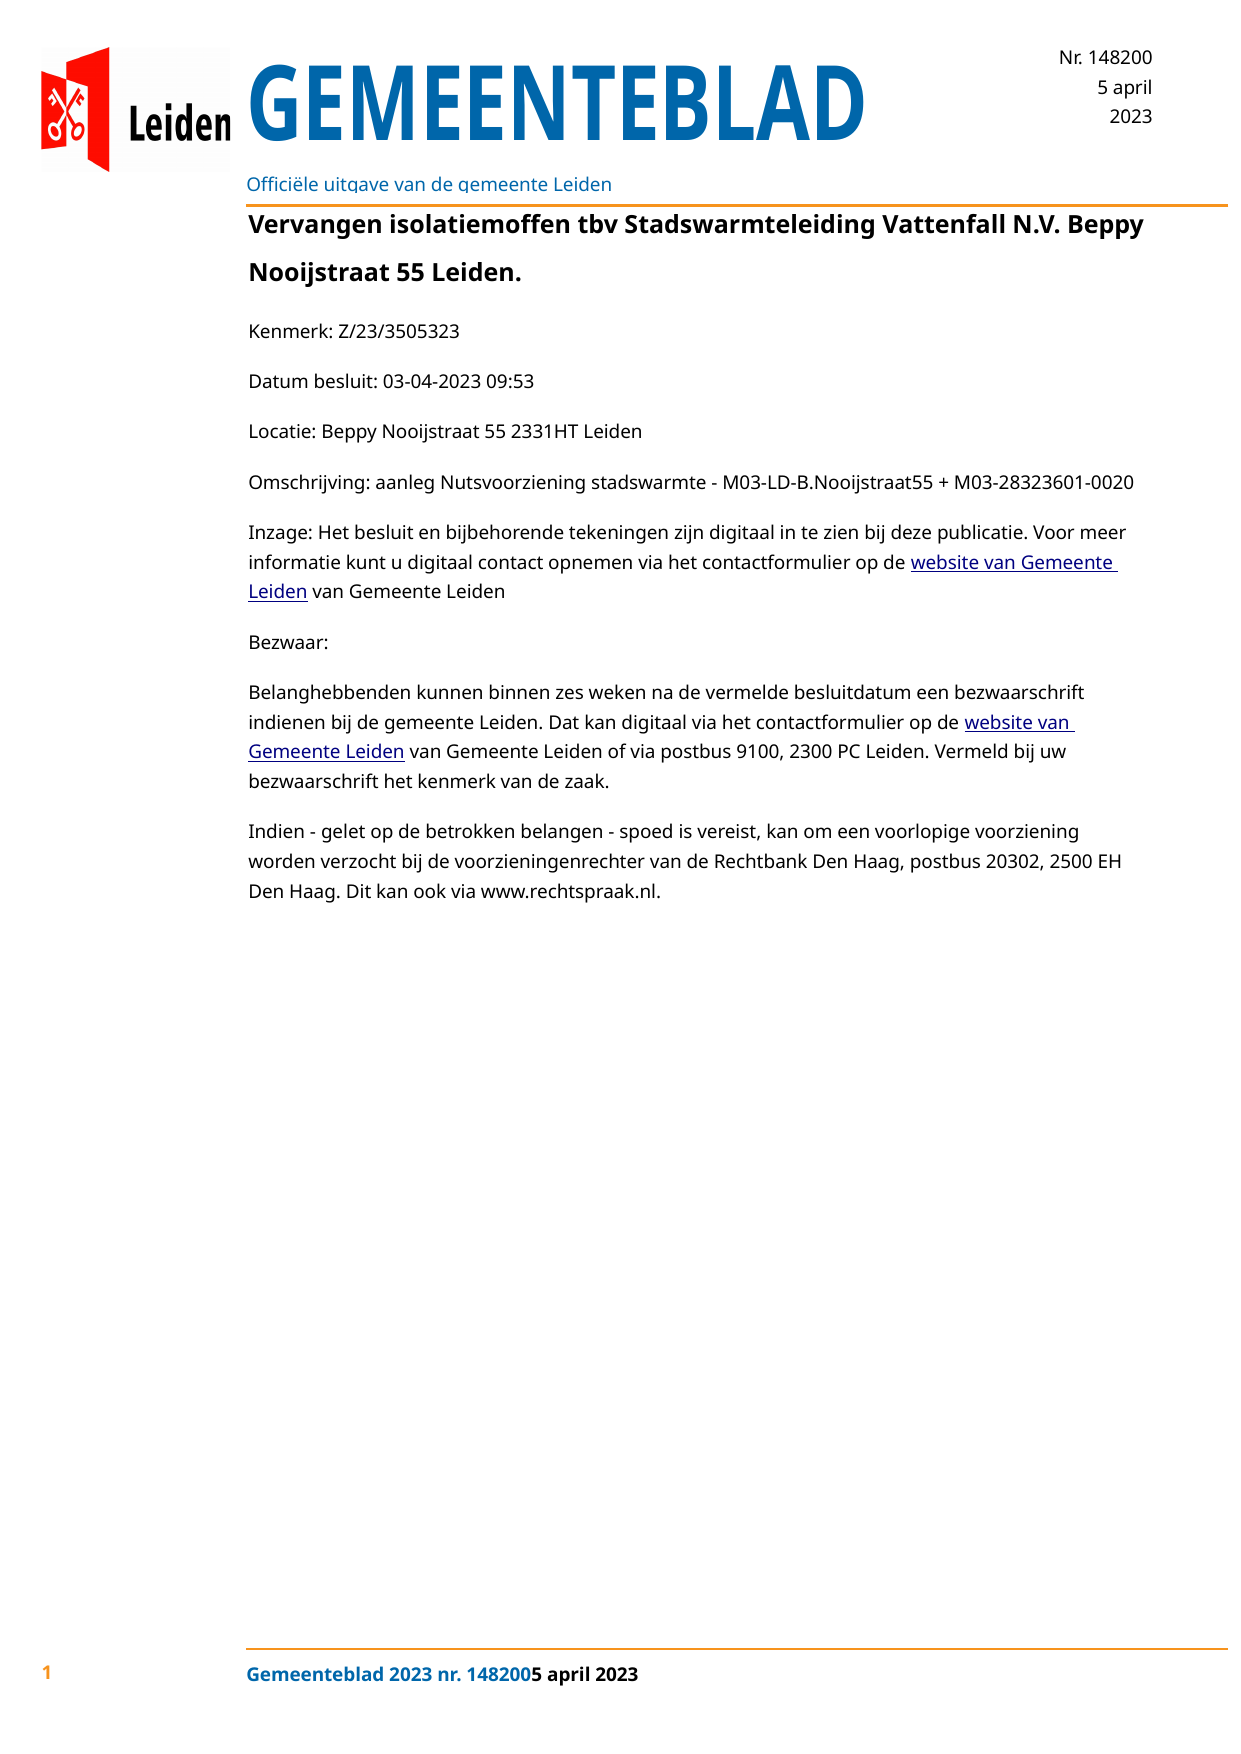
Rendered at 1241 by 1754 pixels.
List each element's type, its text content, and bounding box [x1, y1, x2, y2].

text Bezwaar: [248, 629, 1152, 655]
picture [41, 47, 231, 172]
text Omschrijving: aanleg Nutsvoorziening stadswarmte - M03-LD-B.Nooijstraat55 + M03-28323601-0020 [248, 469, 1152, 495]
text Inzage: Het besluit en bijbehorende tekeningen zijn digitaal in te zien bij deze publicatie. Voor meer informatie kunt u digitaal contact opnemen via het contactformulier op de website van Gemeente Leiden van Gemeente Leiden [248, 519, 1152, 604]
text Locatie: Beppy Nooijstraat 55 2331HT Leiden [248, 419, 1152, 444]
text Vervangen isolatiemoffen tbv Stadswarmteleiding Vattenfall N.V. Beppy Nooijstraat 55 Leiden. [248, 207, 1152, 288]
text Belanghebbenden kunnen binnen zes weken na de vermelde besluitdatum een bezwaarschrift indienen bij de gemeente Leiden. Dat kan digitaal via het contactformulier op de website van Gemeente Leiden van Gemeente Leiden of via postbus 9100, 2300 PC Leiden. Vermeld bij uw bezwaarschrift het kenmerk van de zaak. [248, 679, 1152, 794]
text Indien - gelet op de betrokken belangen - spoed is vereist, kan om een voorlopige voorziening worden verzocht bij de voorzieningenrechter van de Rechtbank Den Haag, postbus 20302, 2500 EH Den Haag. Dit kan ook via www.rechtspraak.nl. [248, 819, 1152, 904]
text Datum besluit: 03-04-2023 09:53 [248, 368, 1152, 394]
text Kenmerk: Z/23/3505323 [248, 318, 1152, 344]
